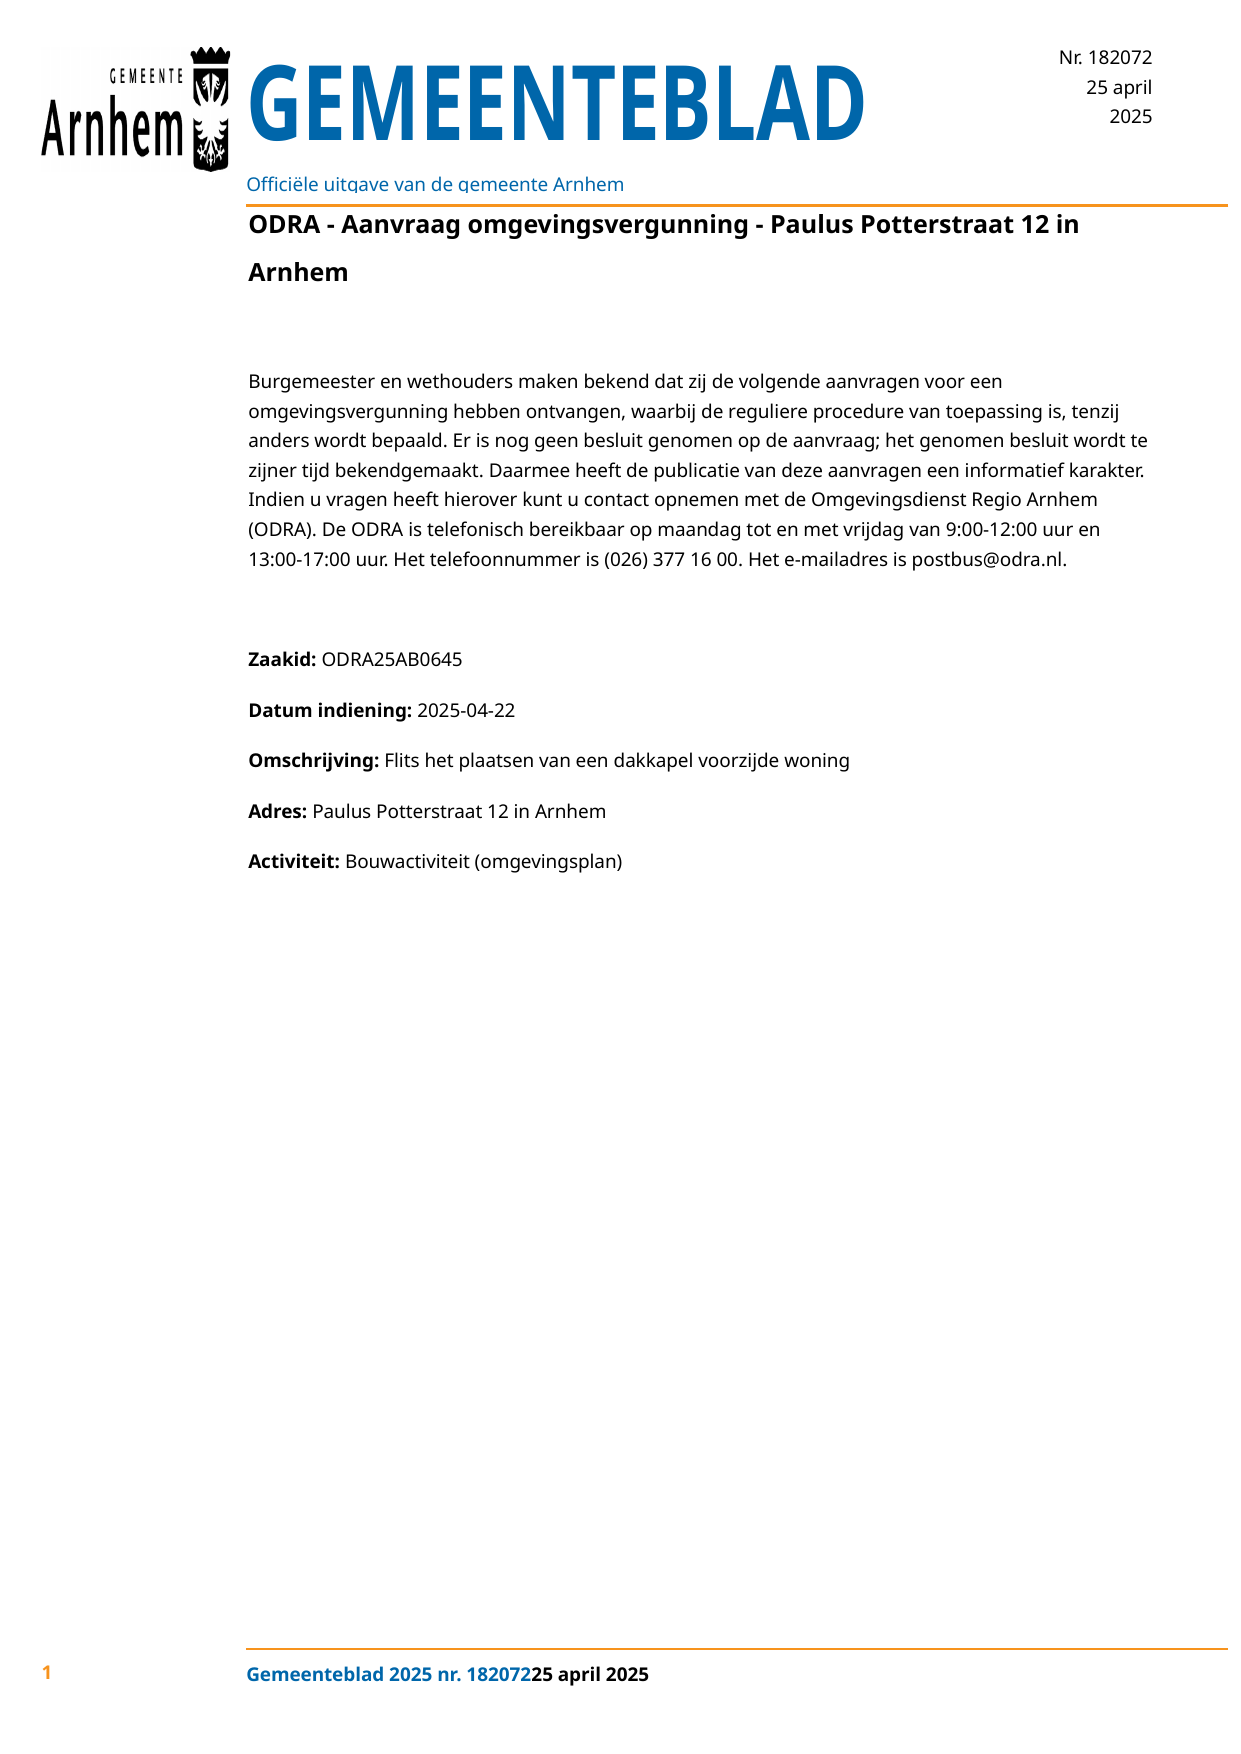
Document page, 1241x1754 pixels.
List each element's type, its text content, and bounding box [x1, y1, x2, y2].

text Burgemeester en wethouders maken bekend dat zij de volgende aanvragen voor een omgevingsvergunning hebben ontvangen, waarbij de reguliere procedure van toepassing is, tenzij anders wordt bepaald. Er is nog geen besluit genomen op de aanvraag; het genomen besluit wordt te zijner tijd bekendgemaakt. Daarmee heeft de publicatie van deze aanvragen een informatief karakter. Indien u vragen heeft hierover kunt u contact opnemen met de Omgevingsdienst Regio Arnhem (ODRA). De ODRA is telefonisch bereikbaar op maandag tot en met vrijdag van 9:00-12:00 uur en 13:00-17:00 uur. Het telefoonnummer is (026) 377 16 00. Het e-mailadres is postbus@odra.nl. [248, 368, 1152, 572]
text Zaakid: ODRA25AB0645 [248, 647, 1152, 672]
text Adres: Paulus Potterstraat 12 in Arnhem [248, 798, 1152, 824]
text Omschrijving: Flits het plaatsen van een dakkapel voorzijde woning [248, 747, 1152, 773]
text Datum indiening: 2025-04-22 [248, 697, 1152, 723]
text Activiteit: Bouwactiviteit (omgevingsplan) [248, 848, 1152, 874]
picture [41, 47, 231, 172]
text ODRA - Aanvraag omgevingsvergunning - Paulus Potterstraat 12 in Arnhem [248, 207, 1152, 288]
